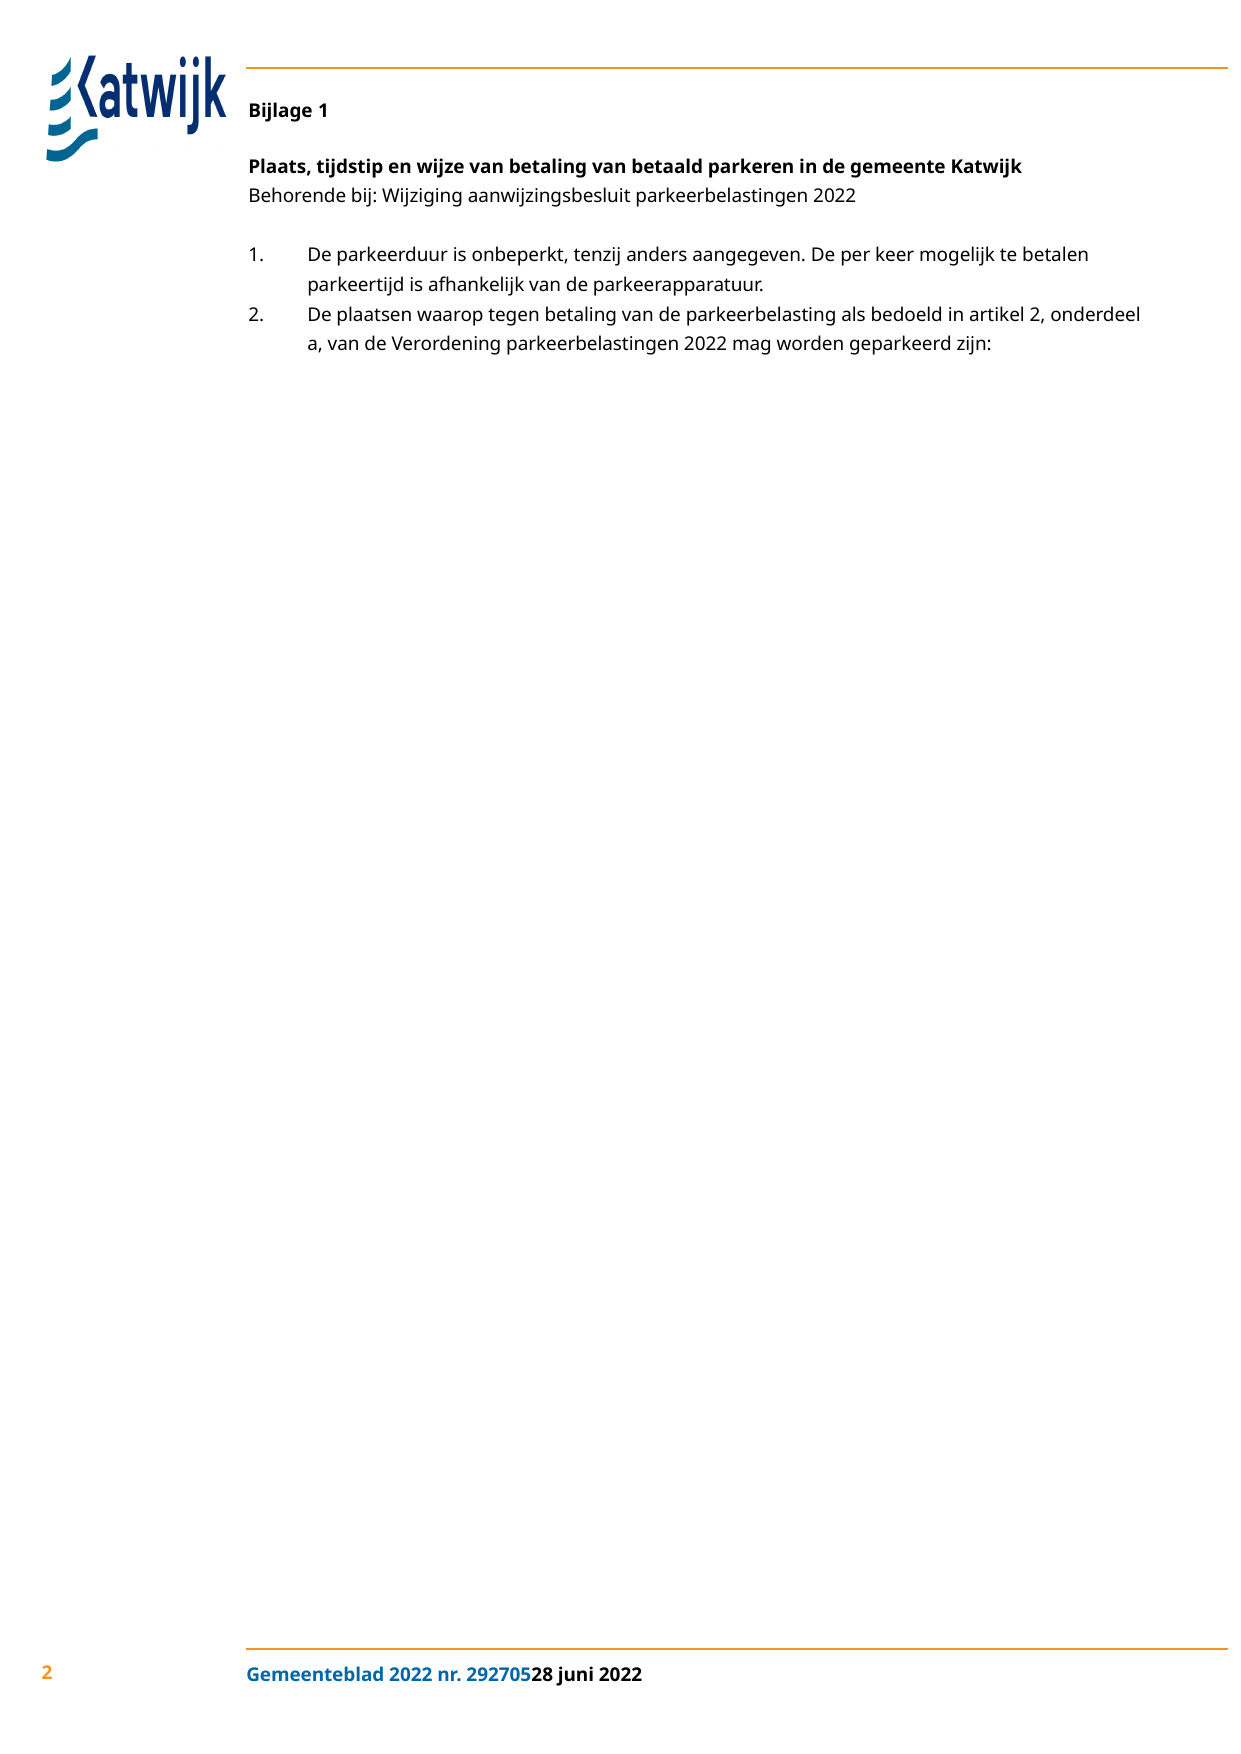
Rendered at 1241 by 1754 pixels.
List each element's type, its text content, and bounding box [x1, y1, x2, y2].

text Plaats, tijdstip en wijze van betaling van betaald parkeren in de gemeente Katwijk [248, 153, 1152, 179]
text Bijlage 1 [248, 95, 1152, 123]
text Behorende bij: Wijziging aanwijzingsbesluit parkeerbelastingen 2022 [248, 182, 1152, 208]
picture [41, 47, 231, 172]
list De plaatsen waarop tegen betaling van de parkeerbelasting als bedoeld in artikel 2, onderdeel a, van de Verordening parkeerbelastingen 2022 mag worden geparkeerd zijn: [248, 301, 1152, 356]
list De parkeerduur is onbeperkt, tenzij anders aangegeven. De per keer mogelijk te betalen parkeertijd is afhankelijk van de parkeerapparatuur. [248, 242, 1152, 297]
